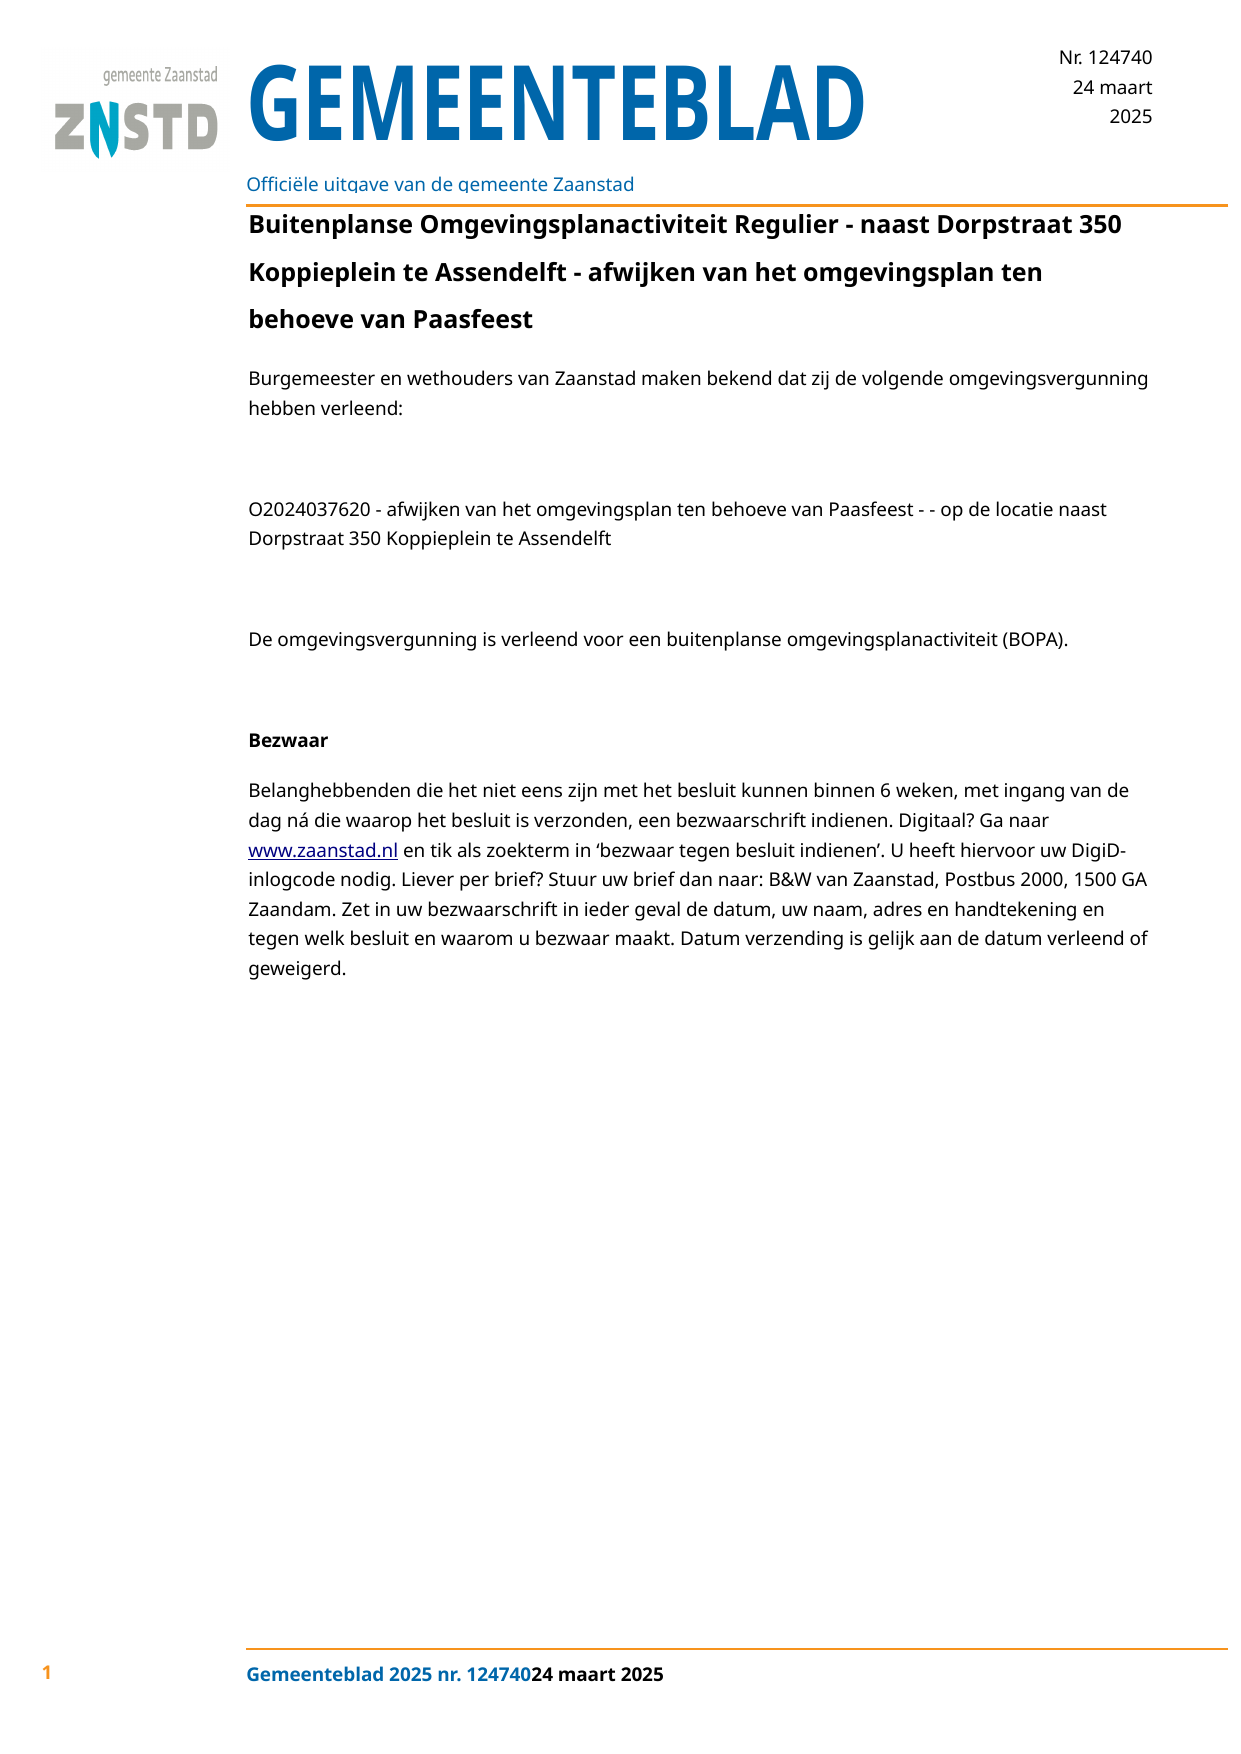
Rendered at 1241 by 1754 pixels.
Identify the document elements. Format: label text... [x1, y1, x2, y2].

text Belanghebbenden die het niet eens zijn met het besluit kunnen binnen 6 weken, met ingang van de dag ná die waarop het besluit is verzonden, een bezwaarschrift indienen. Digitaal? Ga naar www.zaanstad.nl en tik als zoekterm in ‘bezwaar tegen besluit indienen’. U heeft hiervoor uw DigiD-inlogcode nodig. Liever per brief? Stuur uw brief dan naar: B&W van Zaanstad, Postbus 2000, 1500 GA Zaandam. Zet in uw bezwaarschrift in ieder geval de datum, uw naam, adres en handtekening en tegen welk besluit en waarom u bezwaar maakt. Datum verzending is gelijk aan de datum verleend of geweigerd. [248, 778, 1152, 981]
text Burgemeester en wethouders van Zaanstad maken bekend dat zij de volgende omgevingsvergunning hebben verleend: [248, 366, 1152, 421]
text De omgevingsvergunning is verleend voor een buitenplanse omgevingsplanactiviteit (BOPA). [248, 626, 1152, 652]
text O2024037620 - afwijken van het omgevingsplan ten behoeve van Paasfeest - - op de locatie naast Dorpstraat 350 Koppieplein te Assendelft [248, 496, 1152, 551]
text Bezwaar [248, 727, 1152, 753]
picture [41, 47, 231, 172]
text Buitenplanse Omgevingsplanactiviteit Regulier - naast Dorpstraat 350 Koppieplein te Assendelft - afwijken van het omgevingsplan ten behoeve van Paasfeest [248, 207, 1152, 336]
